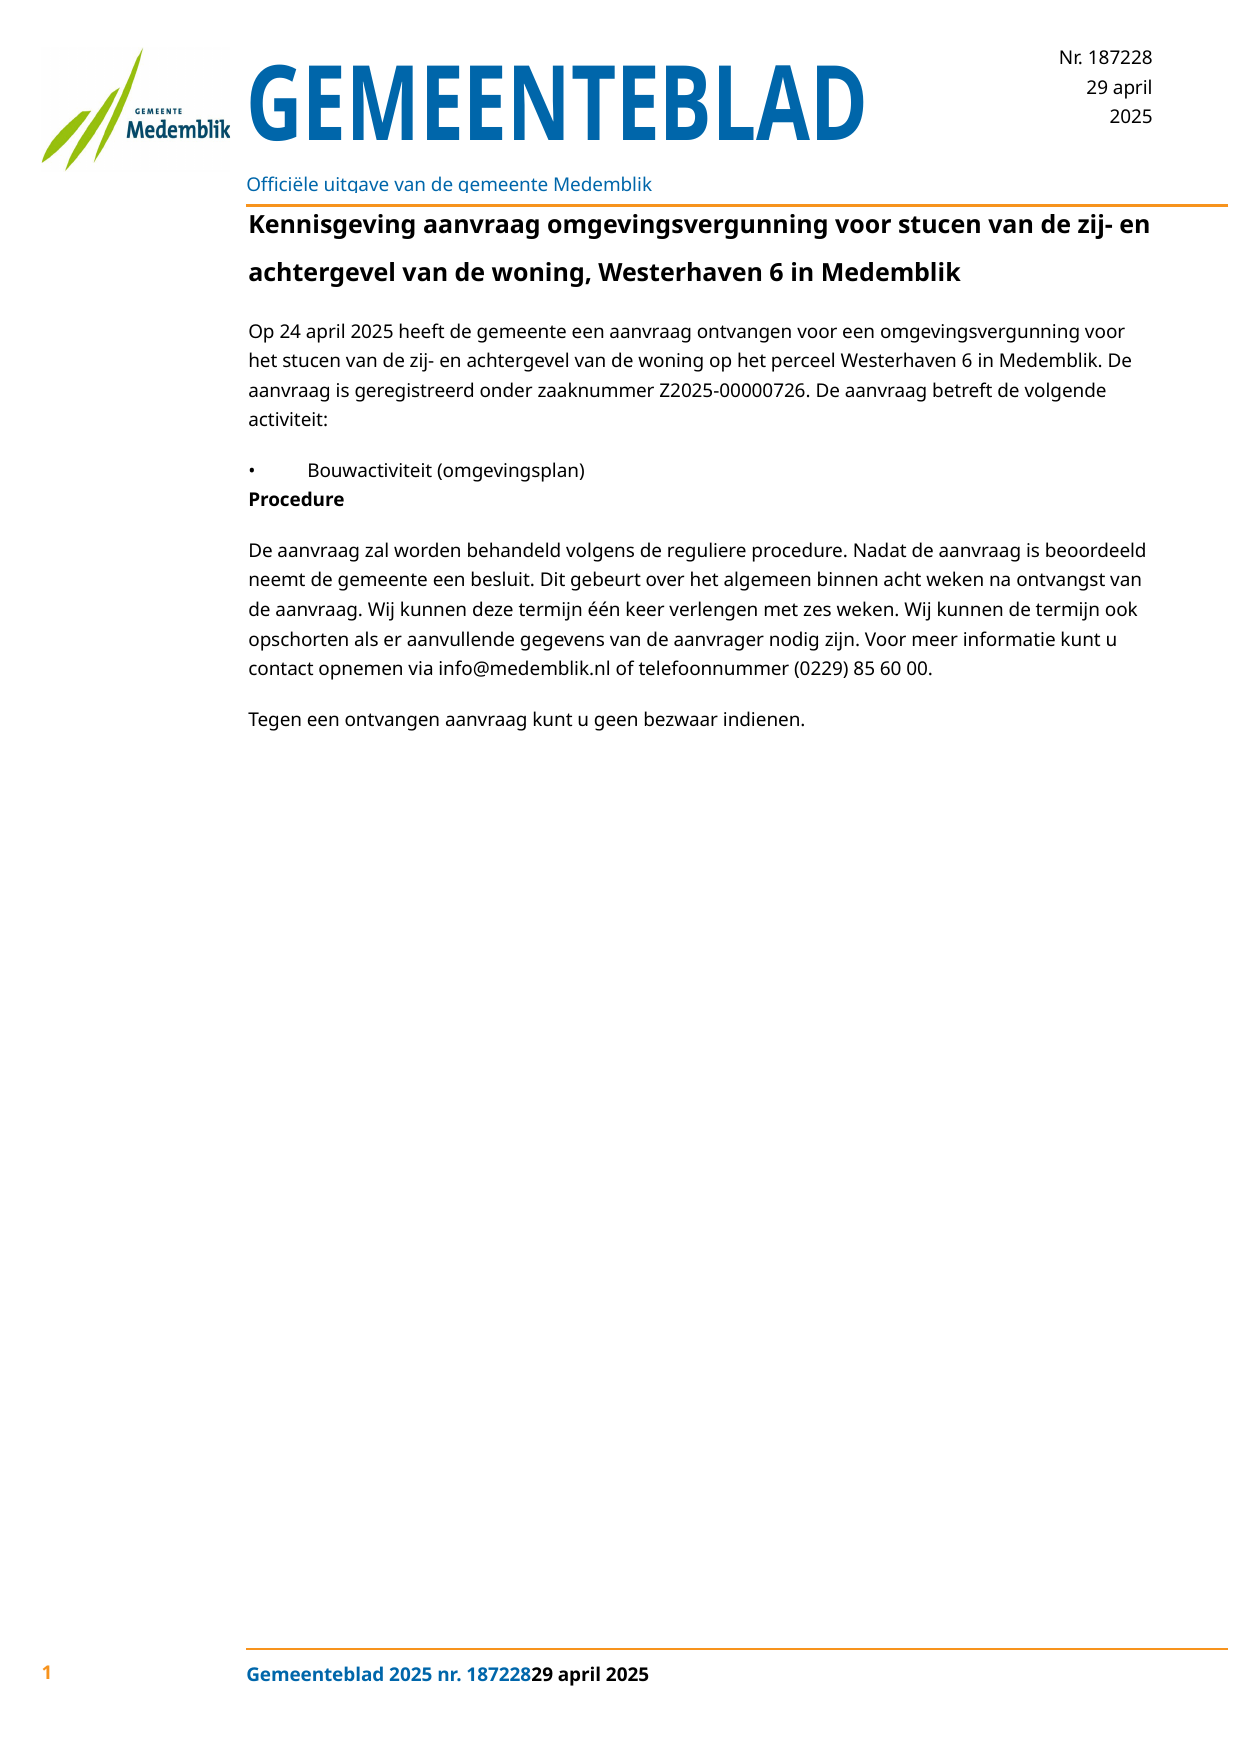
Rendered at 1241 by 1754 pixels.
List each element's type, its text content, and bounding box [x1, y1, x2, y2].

list Bouwactiviteit (omgevingsplan) [248, 457, 1152, 483]
text Kennisgeving aanvraag omgevingsvergunning voor stucen van de zij- en achtergevel van de woning, Westerhaven 6 in Medemblik [248, 207, 1152, 288]
text Procedure [248, 487, 1152, 512]
text De aanvraag zal worden behandeld volgens de reguliere procedure. Nadat de aanvraag is beoordeeld neemt de gemeente een besluit. Dit gebeurt over het algemeen binnen acht weken na ontvangst van de aanvraag. Wij kunnen deze termijn één keer verlengen met zes weken. Wij kunnen de termijn ook opschorten als er aanvullende gegevens van de aanvrager nodig zijn. Voor meer informatie kunt u contact opnemen via info@medemblik.nl of telefoonnummer (0229) 85 60 00. [248, 537, 1152, 681]
text Op 24 april 2025 heeft de gemeente een aanvraag ontvangen voor een omgevingsvergunning voor het stucen van de zij- en achtergevel van de woning op het perceel Westerhaven 6 in Medemblik. De aanvraag is geregistreerd onder zaaknummer Z2025-00000726. De aanvraag betreft de volgende activiteit: [248, 318, 1152, 432]
picture [41, 47, 231, 172]
text Tegen een ontvangen aanvraag kunt u geen bezwaar indienen. [248, 706, 1152, 732]
